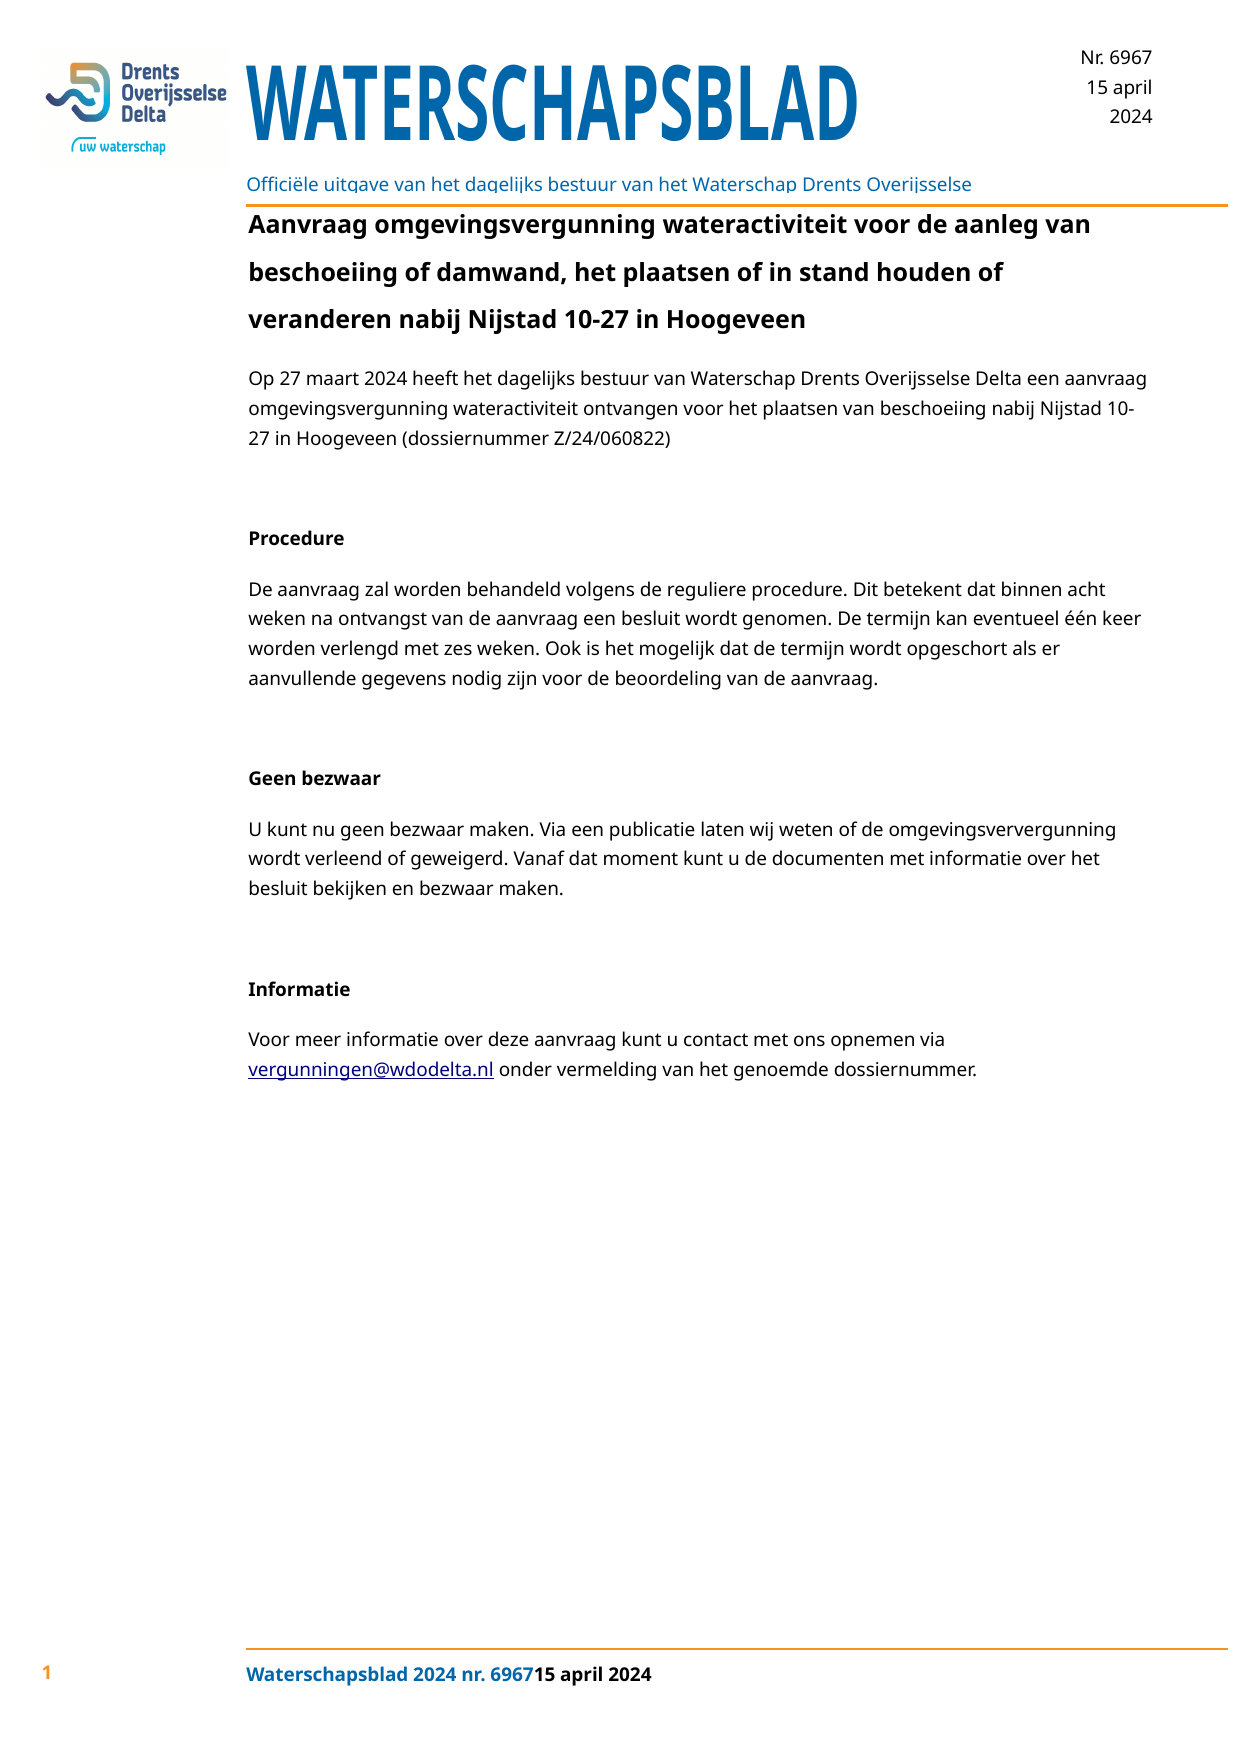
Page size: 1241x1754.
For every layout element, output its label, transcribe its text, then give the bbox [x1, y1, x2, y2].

text Procedure [248, 526, 1152, 551]
text Geen bezwaar [248, 766, 1152, 791]
text Aanvraag omgevingsvergunning wateractiviteit voor de aanleg van beschoeiing of damwand, het plaatsen of in stand houden of veranderen nabij Nijstad 10-27 in Hoogeveen [248, 207, 1152, 336]
text Voor meer informatie over deze aanvraag kunt u contact met ons opnemen via vergunningen@wdodelta.nl onder vermelding van het genoemde dossiernummer. [248, 1026, 1152, 1082]
picture [41, 47, 231, 172]
text De aanvraag zal worden behandeld volgens de reguliere procedure. Dit betekent dat binnen acht weken na ontvangst van de aanvraag een besluit wordt genomen. De termijn kan eventueel één keer worden verlengd met zes weken. Ook is het mogelijk dat de termijn wordt opgeschort als er aanvullende gegevens nodig zijn voor de beoordeling van de aanvraag. [248, 576, 1152, 690]
text Op 27 maart 2024 heeft het dagelijks bestuur van Waterschap Drents Overijsselse Delta een aanvraag omgevingsvergunning wateractiviteit ontvangen voor het plaatsen van beschoeiing nabij Nijstad 10-27 in Hoogeveen (dossiernummer Z/24/060822) [248, 366, 1152, 450]
text Informatie [248, 976, 1152, 1002]
text U kunt nu geen bezwaar maken. Via een publicatie laten wij weten of de omgevingsververgunning wordt verleend of geweigerd. Vanaf dat moment kunt u de documenten met informatie over het besluit bekijken en bezwaar maken. [248, 816, 1152, 901]
